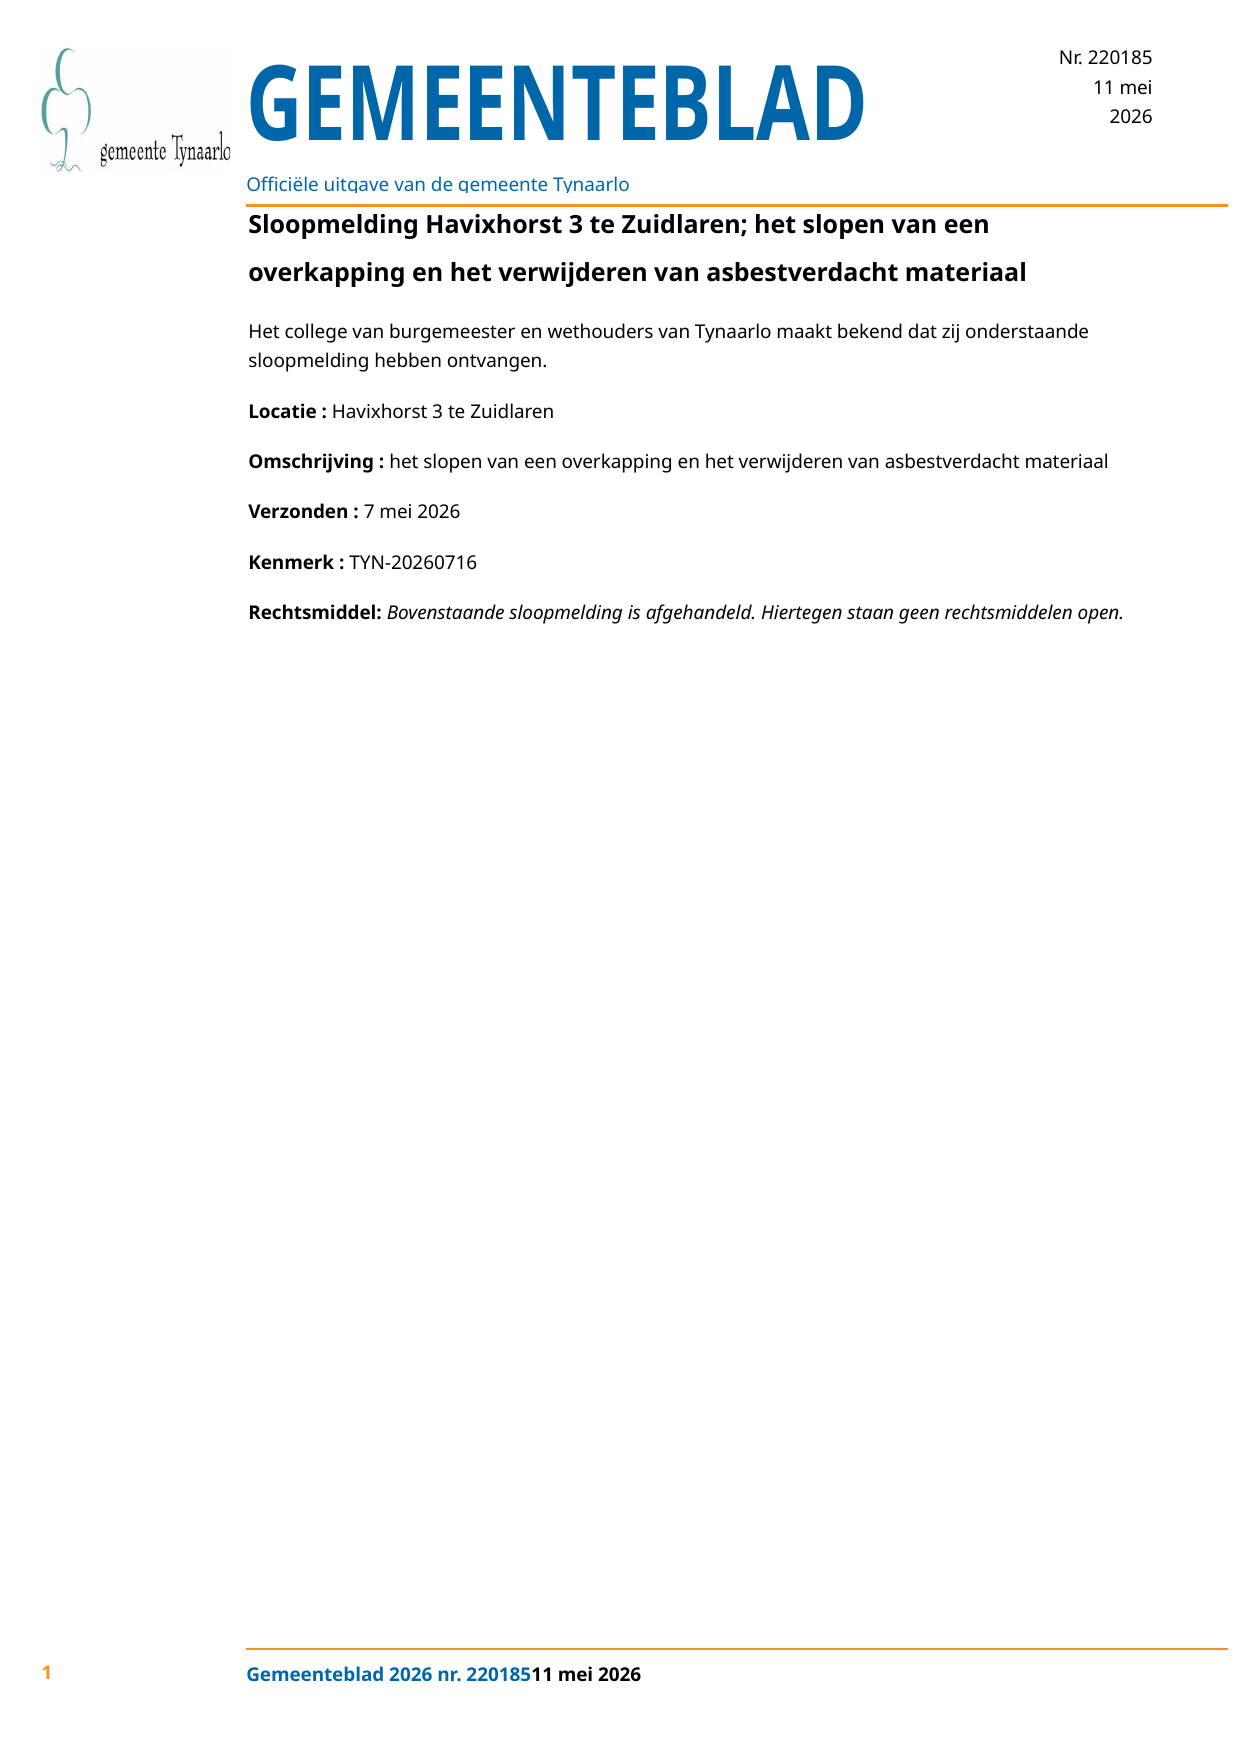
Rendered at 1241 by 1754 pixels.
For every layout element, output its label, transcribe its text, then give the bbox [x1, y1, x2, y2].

text Rechtsmiddel: Bovenstaande sloopmelding is afgehandeld. Hiertegen staan geen rechtsmiddelen open. [248, 599, 1152, 625]
text Omschrijving : het slopen van een overkapping en het verwijderen van asbestverdacht materiaal [248, 448, 1152, 474]
text Locatie : Havixhorst 3 te Zuidlaren [248, 398, 1152, 424]
text Kenmerk : TYN-20260716 [248, 549, 1152, 575]
picture [41, 47, 231, 172]
text Het college van burgemeester en wethouders van Tynaarlo maakt bekend dat zij onderstaande sloopmelding hebben ontvangen. [248, 318, 1152, 373]
text Verzonden : 7 mei 2026 [248, 499, 1152, 524]
text Sloopmelding Havixhorst 3 te Zuidlaren; het slopen van een overkapping en het verwijderen van asbestverdacht materiaal [248, 207, 1152, 288]
